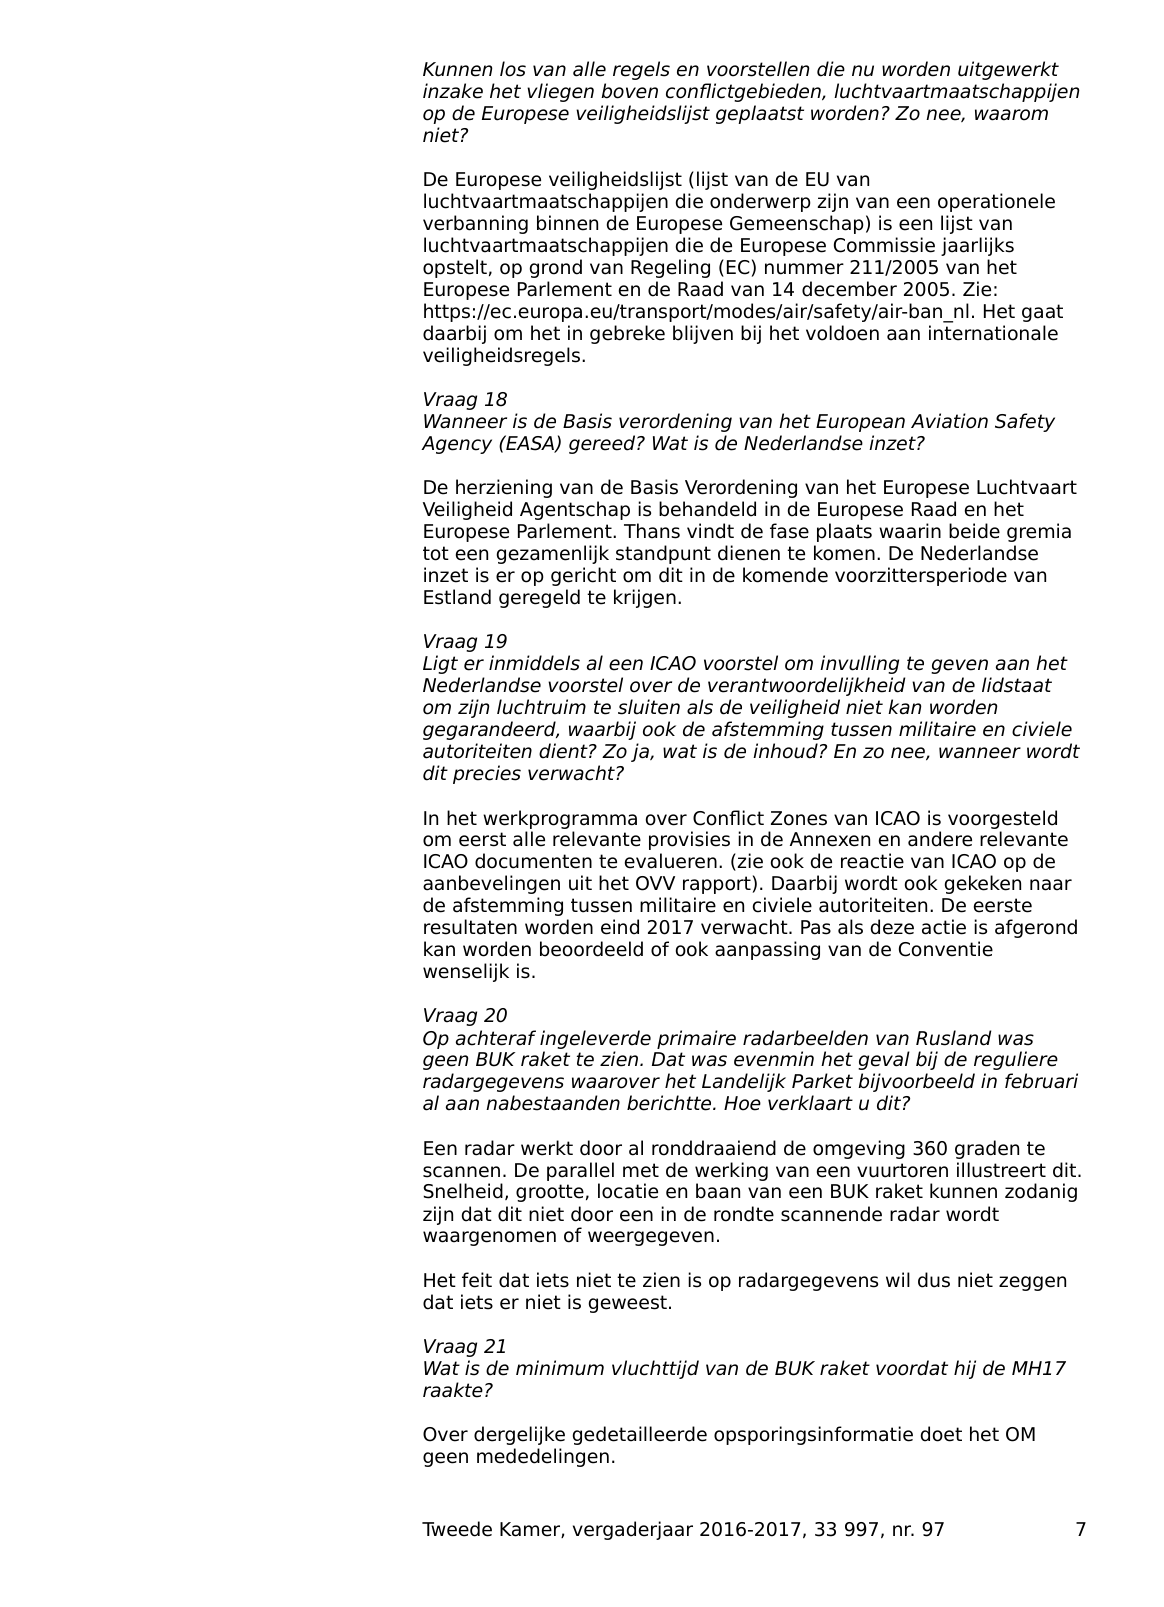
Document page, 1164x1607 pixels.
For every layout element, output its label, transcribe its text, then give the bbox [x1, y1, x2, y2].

text Kunnen los van alle regels en voorstellen die nu worden uitgewerkt inzake het vliegen boven conflictgebieden, luchtvaartmaatschappijen op de Europese veiligheidslijst geplaatst worden? Zo nee, waarom niet? [422, 59, 1087, 147]
text Vraag 21 [422, 1336, 1087, 1358]
text Vraag 18 [422, 389, 1087, 411]
text Wat is de minimum vluchttijd van de BUK raket voordat hij de MH17 raakte? [422, 1358, 1087, 1402]
text Een radar werkt door al ronddraaiend de omgeving 360 graden te scannen. De parallel met de werking van een vuurtoren illustreert dit. Snelheid, grootte, locatie en baan van een BUK raket kunnen zodanig zijn dat dit niet door een in de rondte scannende radar wordt waargenomen of weergegeven. [422, 1137, 1087, 1247]
text Wanneer is de Basis verordening van het European Aviation Safety Agency (EASA) gereed? Wat is de Nederlandse inzet? [422, 411, 1087, 455]
text De herziening van de Basis Verordening van het Europese Luchtvaart Veiligheid Agentschap is behandeld in de Europese Raad en het Europese Parlement. Thans vindt de fase plaats waarin beide gremia tot een gezamenlijk standpunt dienen te komen. De Nederlandse inzet is er op gericht om dit in de komende voorzittersperiode van Estland geregeld te krijgen. [422, 477, 1087, 609]
text De Europese veiligheidslijst (lijst van de EU van luchtvaartmaatschappijen die onderwerp zijn van een operationele verbanning binnen de Europese Gemeenschap) is een lijst van luchtvaartmaatschappijen die de Europese Commissie jaarlijks opstelt, op grond van Regeling (EC) nummer 211/2005 van het Europese Parlement en de Raad van 14 december 2005. Zie: https://ec.europa.eu/transport/modes/air/safety/air-ban_nl. Het gaat daarbij om het in gebreke blijven bij het voldoen aan internationale veiligheidsregels. [422, 169, 1087, 367]
text Vraag 19 [422, 631, 1087, 653]
text Vraag 20 [422, 1005, 1087, 1027]
text Over dergelijke gedetailleerde opsporingsinformatie doet het OM geen mededelingen. [422, 1424, 1087, 1468]
text Ligt er inmiddels al een ICAO voorstel om invulling te geven aan het Nederlandse voorstel over de verantwoordelijkheid van de lidstaat om zijn luchtruim te sluiten als de veiligheid niet kan worden gegarandeerd, waarbij ook de afstemming tussen militaire en civiele autoriteiten dient? Zo ja, wat is de inhoud? En zo nee, wanneer wordt dit precies verwacht? [422, 653, 1087, 785]
text In het werkprogramma over Conflict Zones van ICAO is voorgesteld om eerst alle relevante provisies in de Annexen en andere relevante ICAO documenten te evalueren. (zie ook de reactie van ICAO op de aanbevelingen uit het OVV rapport). Daarbij wordt ook gekeken naar de afstemming tussen militaire en civiele autoriteiten. De eerste resultaten worden eind 2017 verwacht. Pas als deze actie is afgerond kan worden beoordeeld of ook aanpassing van de Conventie wenselijk is. [422, 807, 1087, 983]
text Het feit dat iets niet te zien is op radargegevens wil dus niet zeggen dat iets er niet is geweest. [422, 1269, 1087, 1313]
text Op achteraf ingeleverde primaire radarbeelden van Rusland was geen BUK raket te zien. Dat was evenmin het geval bij de reguliere radargegevens waarover het Landelijk Parket bijvoorbeeld in februari al aan nabestaanden berichtte. Hoe verklaart u dit? [422, 1027, 1087, 1115]
